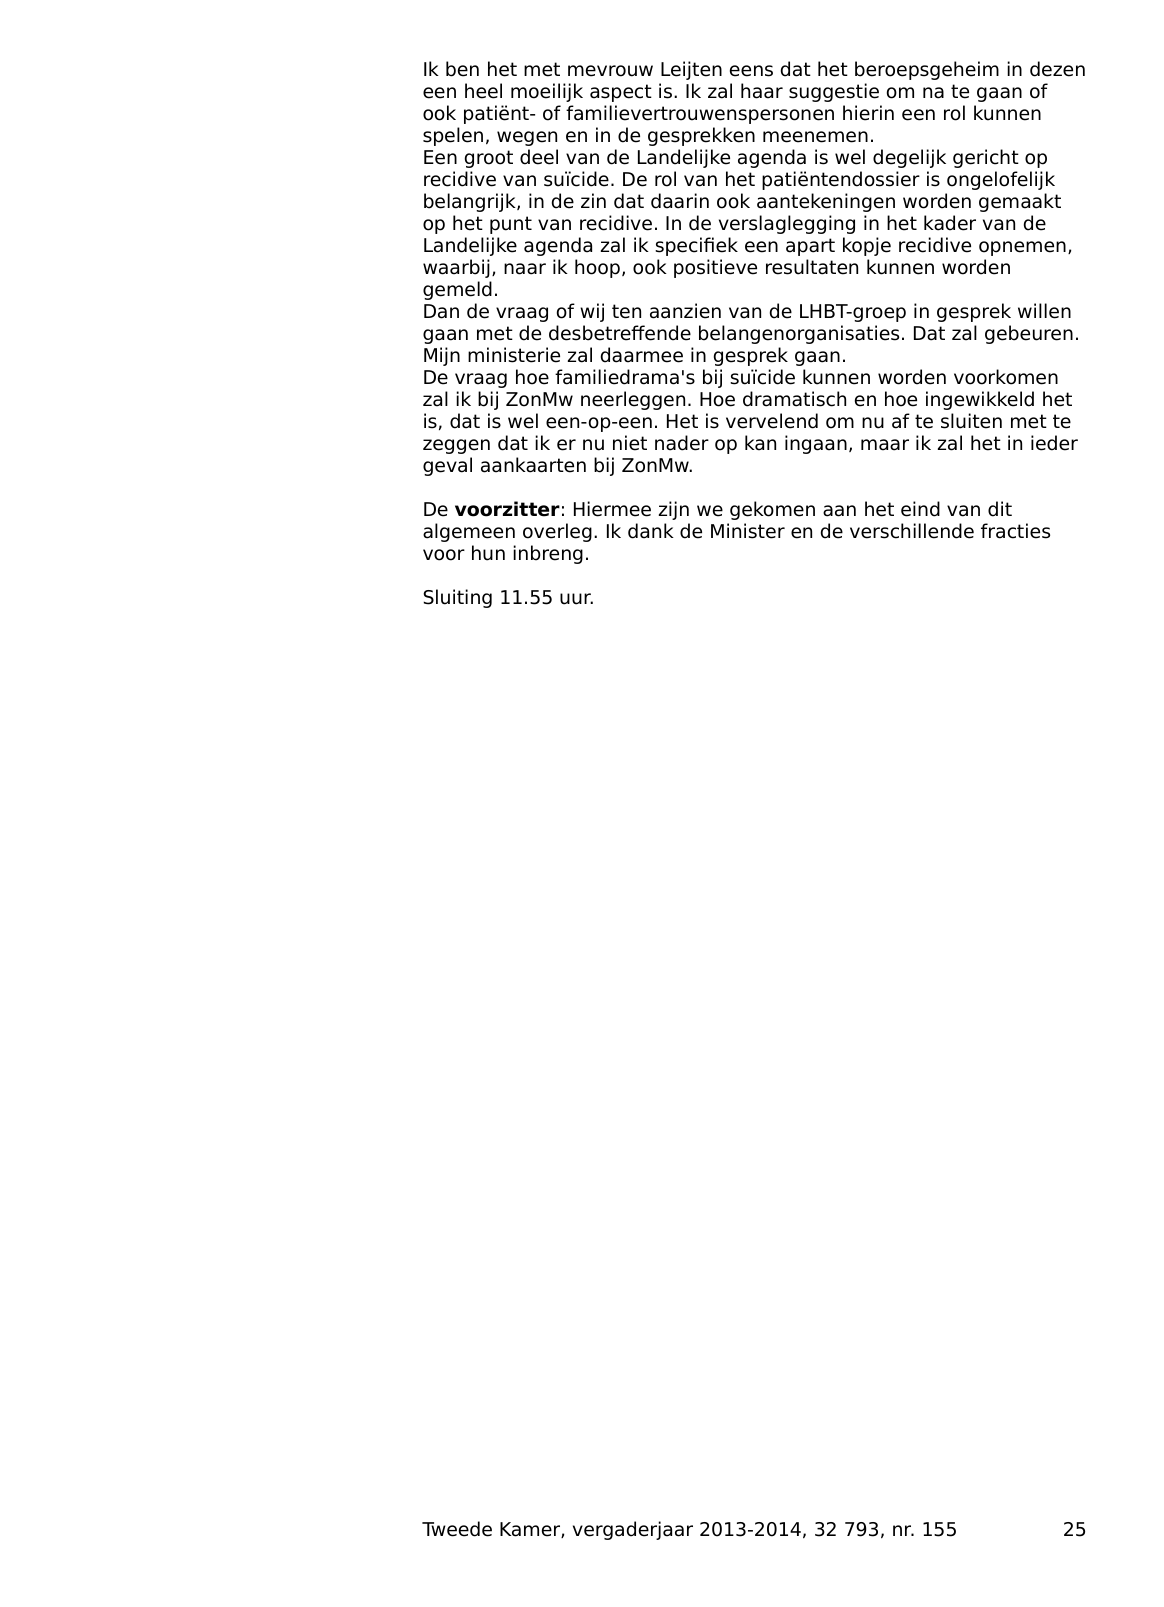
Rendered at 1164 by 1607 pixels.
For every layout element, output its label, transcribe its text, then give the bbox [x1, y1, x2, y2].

text Dan de vraag of wij ten aanzien van de LHBT-groep in gesprek willen gaan met de desbetreffende belangenorganisaties. Dat zal gebeuren. Mijn ministerie zal daarmee in gesprek gaan. [422, 301, 1087, 367]
text Sluiting 11.55 uur. [422, 587, 1087, 609]
text Een groot deel van de Landelijke agenda is wel degelijk gericht op recidive van suïcide. De rol van het patiëntendossier is ongelofelijk belangrijk, in de zin dat daarin ook aantekeningen worden gemaakt op het punt van recidive. In de verslaglegging in het kader van de Landelijke agenda zal ik specifiek een apart kopje recidive opnemen, waarbij, naar ik hoop, ook positieve resultaten kunnen worden gemeld. [422, 147, 1087, 301]
text De vraag hoe familiedrama's bij suïcide kunnen worden voorkomen zal ik bij ZonMw neerleggen. Hoe dramatisch en hoe ingewikkeld het is, dat is wel een-op-een. Het is vervelend om nu af te sluiten met te zeggen dat ik er nu niet nader op kan ingaan, maar ik zal het in ieder geval aankaarten bij ZonMw. [422, 367, 1087, 477]
text De voorzitter: Hiermee zijn we gekomen aan het eind van dit algemeen overleg. Ik dank de Minister en de verschillende fracties voor hun inbreng. [422, 499, 1087, 565]
text Ik ben het met mevrouw Leijten eens dat het beroepsgeheim in dezen een heel moeilijk aspect is. Ik zal haar suggestie om na te gaan of ook patiënt- of familievertrouwenspersonen hierin een rol kunnen spelen, wegen en in de gesprekken meenemen. [422, 59, 1087, 147]
